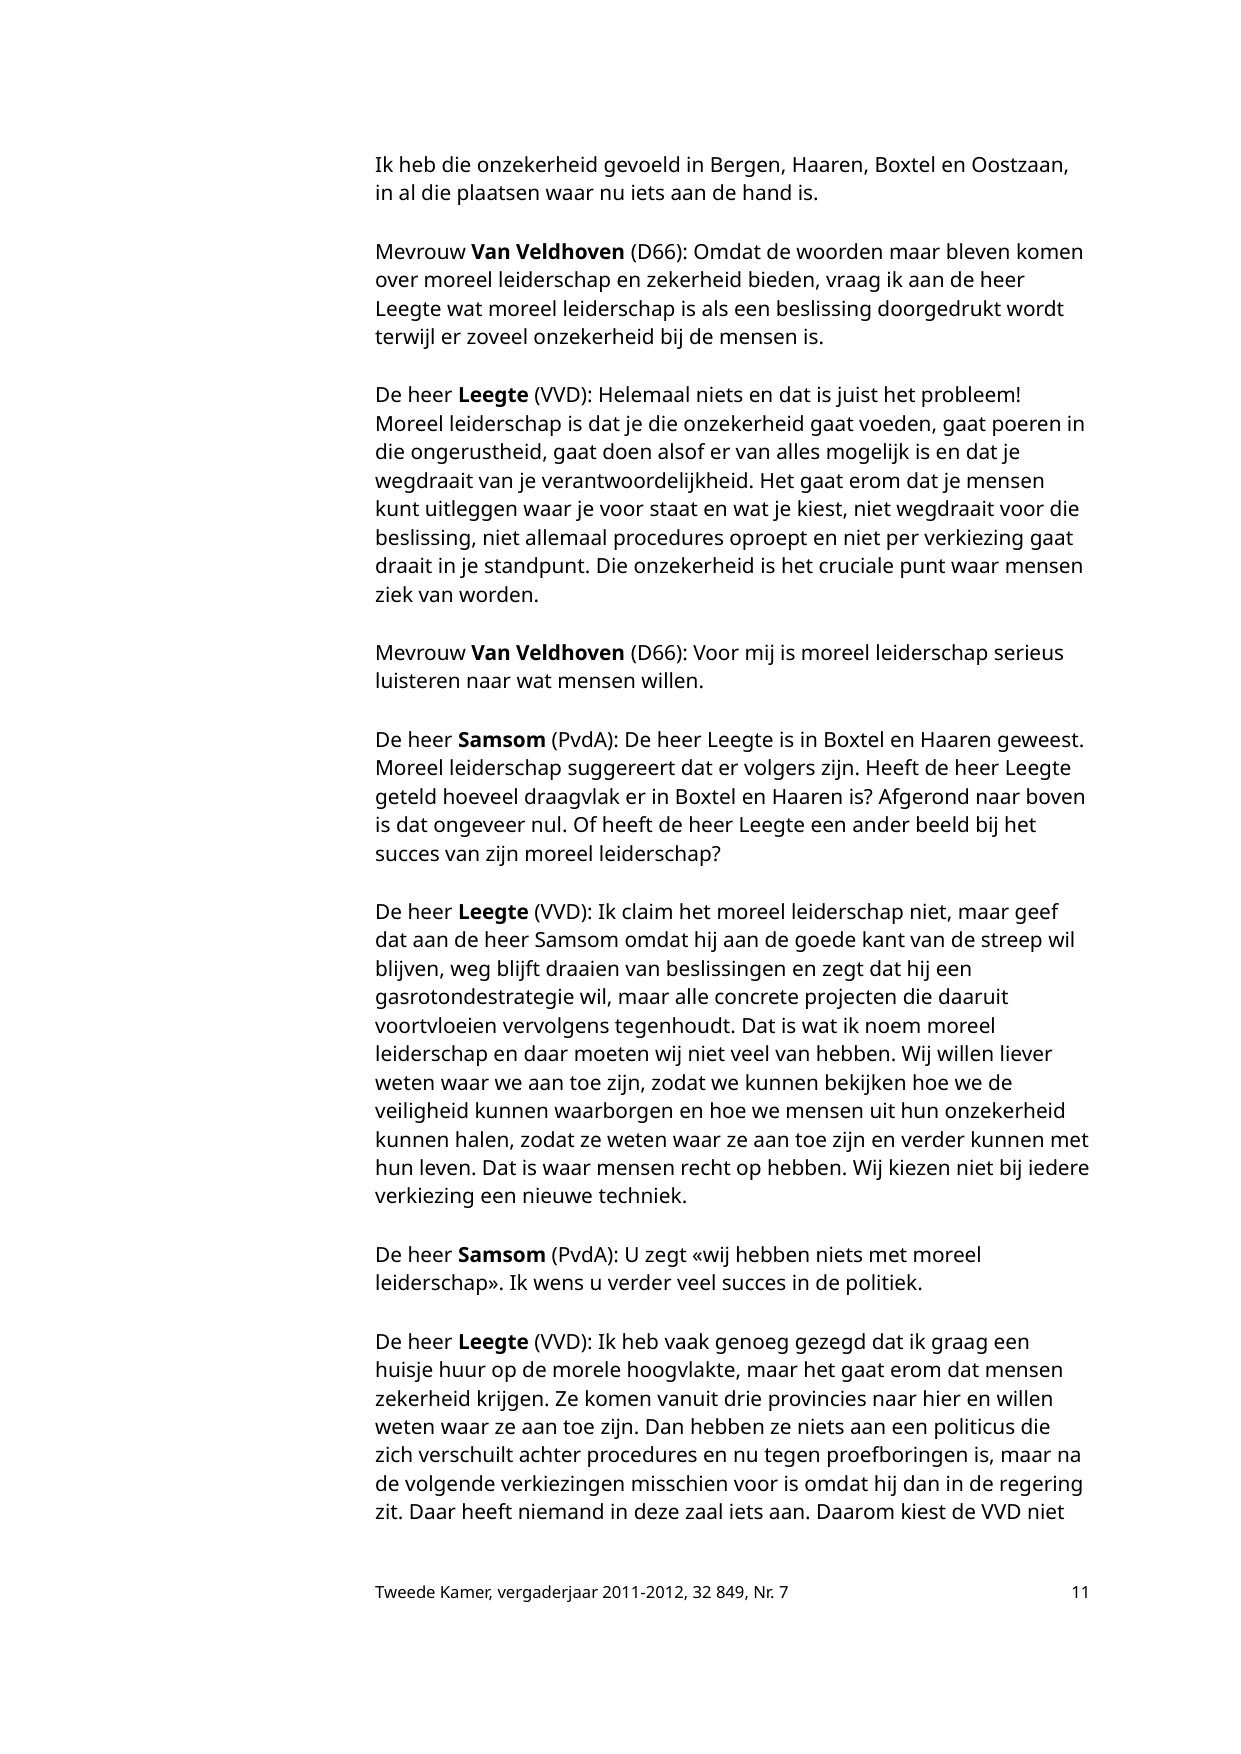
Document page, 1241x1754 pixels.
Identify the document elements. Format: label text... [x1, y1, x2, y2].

text De heer Samsom (PvdA): De heer Leegte is in Boxtel en Haaren geweest. Moreel leiderschap suggereert dat er volgers zijn. Heeft de heer Leegte geteld hoeveel draagvlak er in Boxtel en Haaren is? Afgerond naar boven is dat ongeveer nul. Of heeft de heer Leegte een ander beeld bij het succes van zijn moreel leiderschap? [375, 725, 1090, 867]
text De heer Leegte (VVD): Helemaal niets en dat is juist het probleem! Moreel leiderschap is dat je die onzekerheid gaat voeden, gaat poeren in die ongerustheid, gaat doen alsof er van alles mogelijk is en dat je wegdraait van je verantwoordelijkheid. Het gaat erom dat je mensen kunt uitleggen waar je voor staat en wat je kiest, niet wegdraait voor die beslissing, niet allemaal procedures oproept en niet per verkiezing gaat draait in je standpunt. Die onzekerheid is het cruciale punt waar mensen ziek van worden. [375, 381, 1090, 608]
text Mevrouw Van Veldhoven (D66): Omdat de woorden maar bleven komen over moreel leiderschap en zekerheid bieden, vraag ik aan de heer Leegte wat moreel leiderschap is als een beslissing doorgedrukt wordt terwijl er zoveel onzekerheid bij de mensen is. [375, 237, 1090, 351]
text De heer Leegte (VVD): Ik heb vaak genoeg gezegd dat ik graag een huisje huur op de morele hoogvlakte, maar het gaat erom dat mensen zekerheid krijgen. Ze komen vanuit drie provincies naar hier en willen weten waar ze aan toe zijn. Dan hebben ze niets aan een politicus die zich verschuilt achter procedures en nu tegen proefboringen is, maar na de volgende verkiezingen misschien voor is omdat hij dan in de regering zit. Daar heeft niemand in deze zaal iets aan. Daarom kiest de VVD niet [375, 1327, 1090, 1526]
text De heer Leegte (VVD): Ik claim het moreel leiderschap niet, maar geef dat aan de heer Samsom omdat hij aan de goede kant van de streep wil blijven, weg blijft draaien van beslissingen en zegt dat hij een gasrotondestrategie wil, maar alle concrete projecten die daaruit voortvloeien vervolgens tegenhoudt. Dat is wat ik noem moreel leiderschap en daar moeten wij niet veel van hebben. Wij willen liever weten waar we aan toe zijn, zodat we kunnen bekijken hoe we de veiligheid kunnen waarborgen en hoe we mensen uit hun onzekerheid kunnen halen, zodat ze weten waar ze aan toe zijn en verder kunnen met hun leven. Dat is waar mensen recht op hebben. Wij kiezen niet bij iedere verkiezing een nieuwe techniek. [375, 897, 1090, 1210]
text De heer Samsom (PvdA): U zegt «wij hebben niets met moreel leiderschap». Ik wens u verder veel succes in de politiek. [375, 1240, 1090, 1297]
text Ik heb die onzekerheid gevoeld in Bergen, Haaren, Boxtel en Oostzaan, in al die plaatsen waar nu iets aan de hand is. [375, 150, 1090, 207]
text Mevrouw Van Veldhoven (D66): Voor mij is moreel leiderschap serieus luisteren naar wat mensen willen. [375, 638, 1090, 695]
